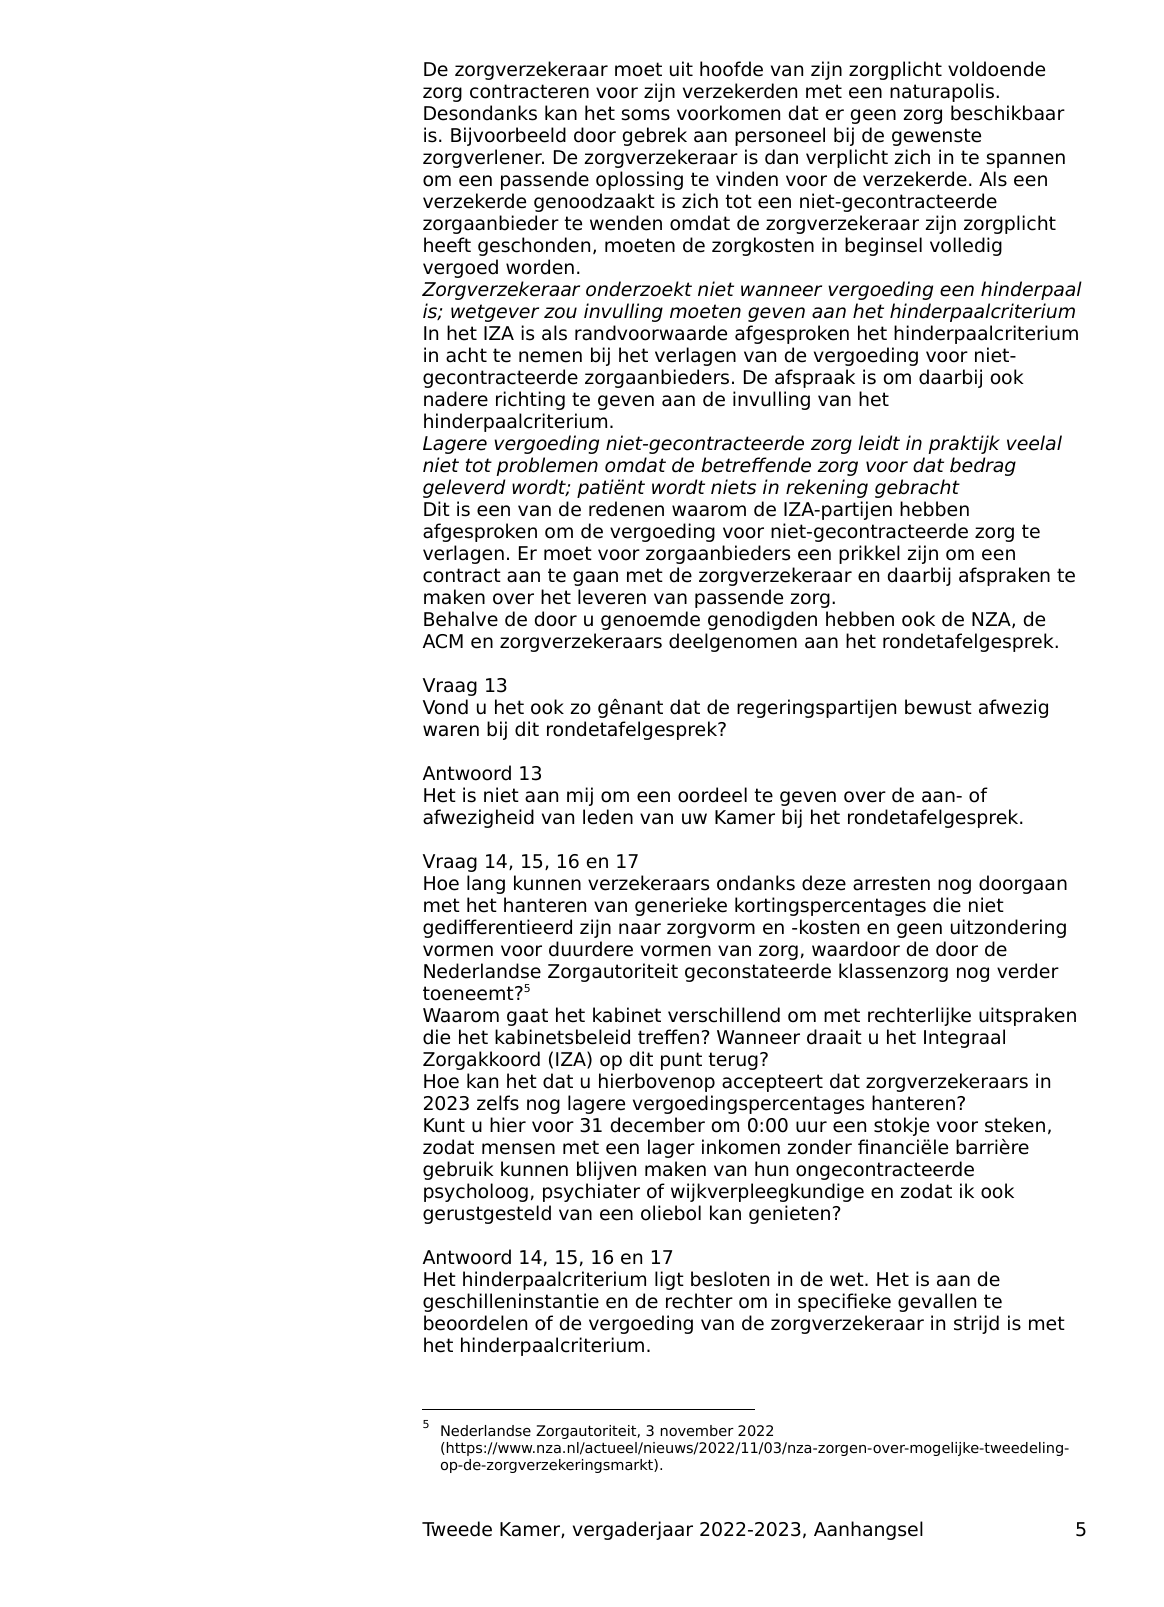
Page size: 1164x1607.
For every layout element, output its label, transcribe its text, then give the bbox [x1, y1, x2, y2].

text Kunt u hier voor 31 december om 0:00 uur een stokje voor steken, zodat mensen met een lager inkomen zonder financiële barrière gebruik kunnen blijven maken van hun ongecontracteerde psycholoog, psychiater of wijkverpleegkundige en zodat ik ook gerustgesteld van een oliebol kan genieten? [422, 1115, 1087, 1224]
text Vraag 13 [422, 675, 1087, 697]
text Hoe kan het dat u hierbovenop accepteert dat zorgverzekeraars in 2023 zelfs nog lagere vergoedingspercentages hanteren? [422, 1071, 1087, 1115]
text Nederlandse Zorgautoriteit, 3 november 2022 (https://www.nza.nl/actueel/nieuws/2022/11/03/nza-zorgen-over-mogelijke-tweedeling-op-de-zorgverzekeringsmarkt). [422, 1418, 1087, 1474]
text Vraag 14, 15, 16 en 17 [422, 851, 1087, 873]
text Dit is een van de redenen waarom de IZA-partijen hebben afgesproken om de vergoeding voor niet-gecontracteerde zorg te verlagen. Er moet voor zorgaanbieders een prikkel zijn om een contract aan te gaan met de zorgverzekeraar en daarbij afspraken te maken over het leveren van passende zorg. [422, 499, 1087, 608]
text De zorgverzekeraar moet uit hoofde van zijn zorgplicht voldoende zorg contracteren voor zijn verzekerden met een naturapolis. Desondanks kan het soms voorkomen dat er geen zorg beschikbaar is. Bijvoorbeeld door gebrek aan personeel bij de gewenste zorgverlener. De zorgverzekeraar is dan verplicht zich in te spannen om een passende oplossing te vinden voor de verzekerde. Als een verzekerde genoodzaakt is zich tot een niet-gecontracteerde zorgaanbieder te wenden omdat de zorgverzekeraar zijn zorgplicht heeft geschonden, moeten de zorgkosten in beginsel volledig vergoed worden. [422, 59, 1087, 279]
text Zorgverzekeraar onderzoekt niet wanneer vergoeding een hinderpaal is; wetgever zou invulling moeten geven aan het hinderpaalcriterium [422, 279, 1087, 323]
text Vond u het ook zo gênant dat de regeringspartijen bewust afwezig waren bij dit rondetafelgesprek? [422, 697, 1087, 741]
text Het hinderpaalcriterium ligt besloten in de wet. Het is aan de geschilleninstantie en de rechter om in specifieke gevallen te beoordelen of de vergoeding van de zorgverzekeraar in strijd is met het hinderpaalcriterium. [422, 1269, 1087, 1357]
text Antwoord 14, 15, 16 en 17 [422, 1247, 1087, 1269]
text Behalve de door u genoemde genodigden hebben ook de NZA, de ACM en zorgverzekeraars deelgenomen aan het rondetafelgesprek. [422, 608, 1087, 652]
text Lagere vergoeding niet-gecontracteerde zorg leidt in praktijk veelal niet tot problemen omdat de betreffende zorg voor dat bedrag geleverd wordt; patiënt wordt niets in rekening gebracht [422, 433, 1087, 499]
text Hoe lang kunnen verzekeraars ondanks deze arresten nog doorgaan met het hanteren van generieke kortingspercentages die niet gedifferentieerd zijn naar zorgvorm en -kosten en geen uitzondering vormen voor duurdere vormen van zorg, waardoor de door de Nederlandse Zorgautoriteit geconstateerde klassenzorg nog verder toeneemt? [422, 873, 1087, 1005]
text Waarom gaat het kabinet verschillend om met rechterlijke uitspraken die het kabinetsbeleid treffen? Wanneer draait u het Integraal Zorgakkoord (IZA) op dit punt terug? [422, 1005, 1087, 1071]
text Het is niet aan mij om een oordeel te geven over de aan- of afwezigheid van leden van uw Kamer bij het rondetafelgesprek. [422, 785, 1087, 829]
text In het IZA is als randvoorwaarde afgesproken het hinderpaalcriterium in acht te nemen bij het verlagen van de vergoeding voor niet-gecontracteerde zorgaanbieders. De afspraak is om daarbij ook nadere richting te geven aan de invulling van het hinderpaalcriterium. [422, 323, 1087, 433]
text Antwoord 13 [422, 763, 1087, 785]
